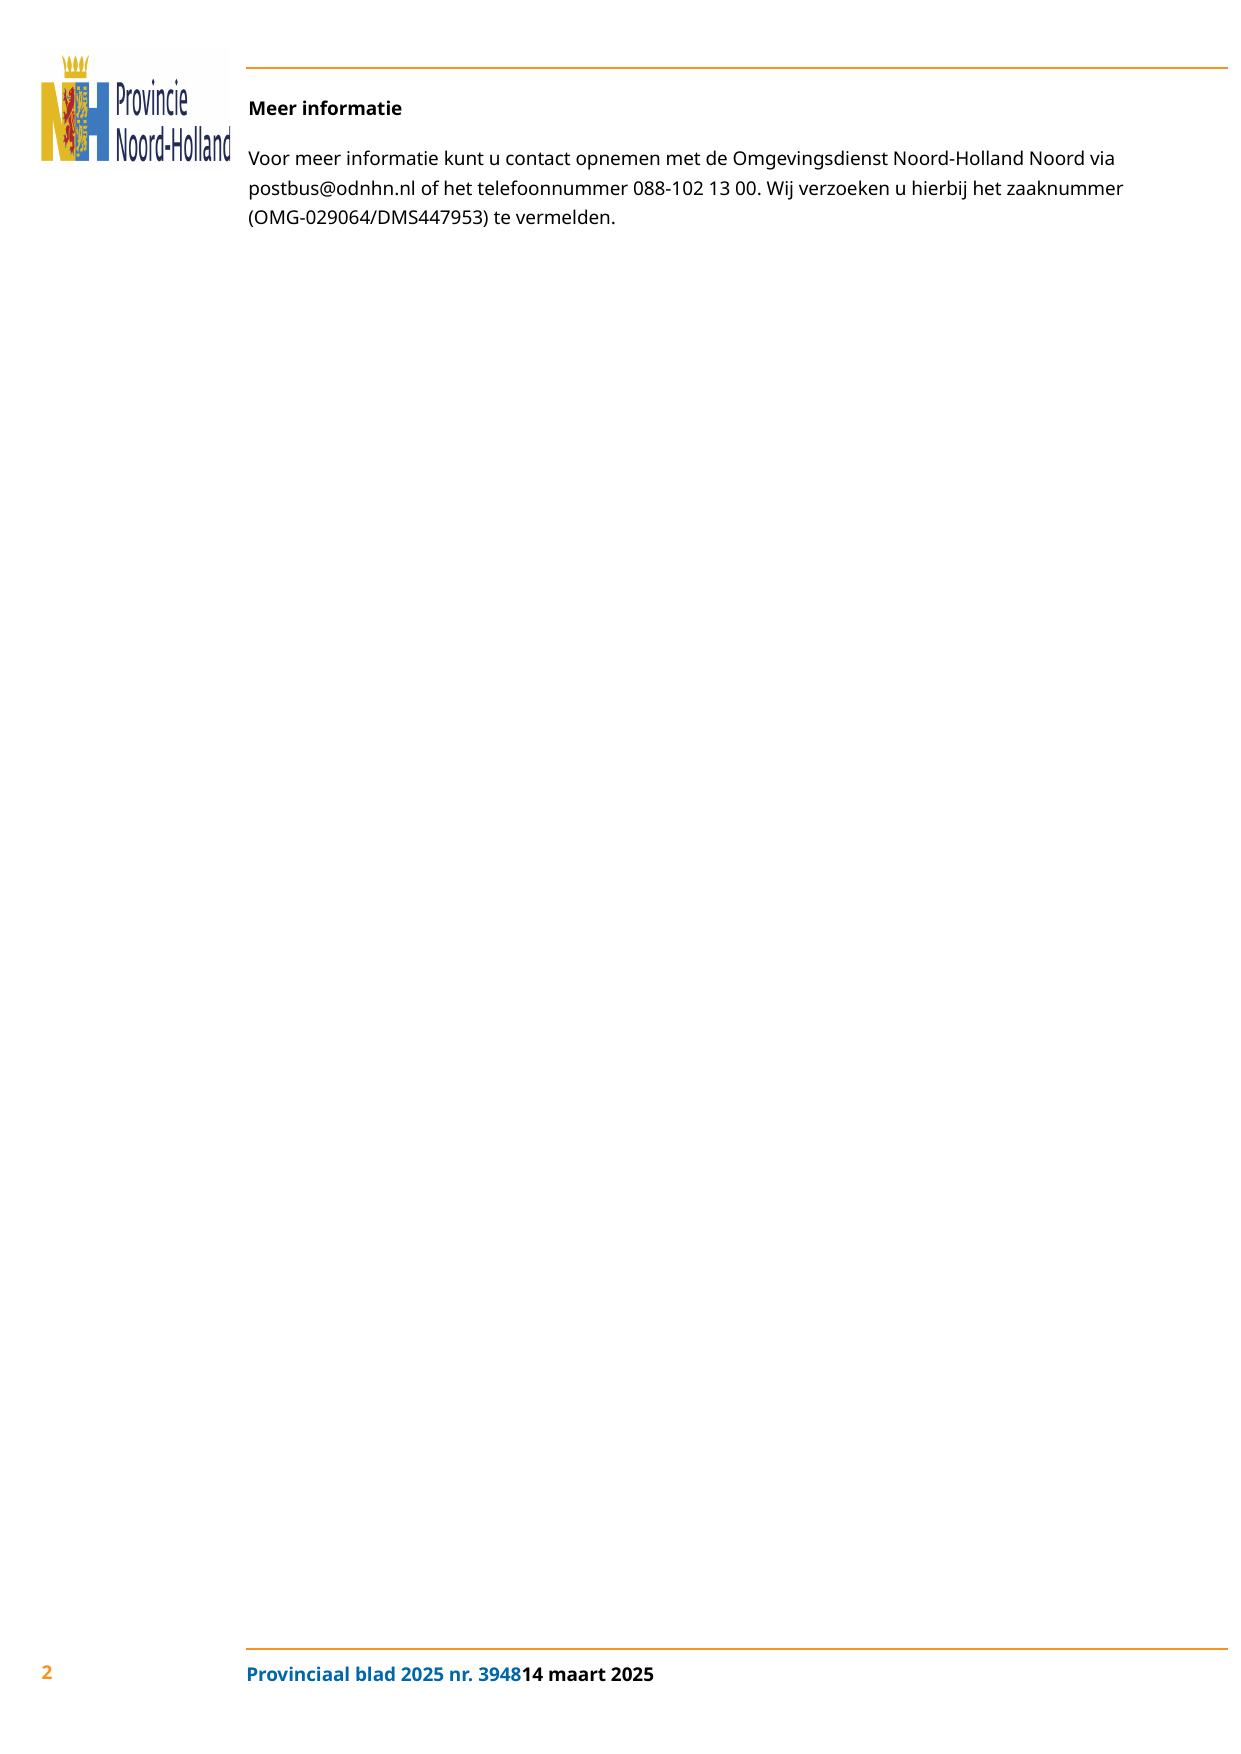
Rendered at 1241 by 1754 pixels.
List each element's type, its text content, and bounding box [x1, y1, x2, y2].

picture [41, 47, 231, 172]
text Meer informatie [248, 95, 1152, 121]
text Voor meer informatie kunt u contact opnemen met de Omgevingsdienst Noord-Holland Noord via postbus@odnhn.nl of het telefoonnummer 088-102 13 00. Wij verzoeken u hierbij het zaaknummer (OMG-029064/DMS447953) te vermelden. [248, 145, 1152, 230]
